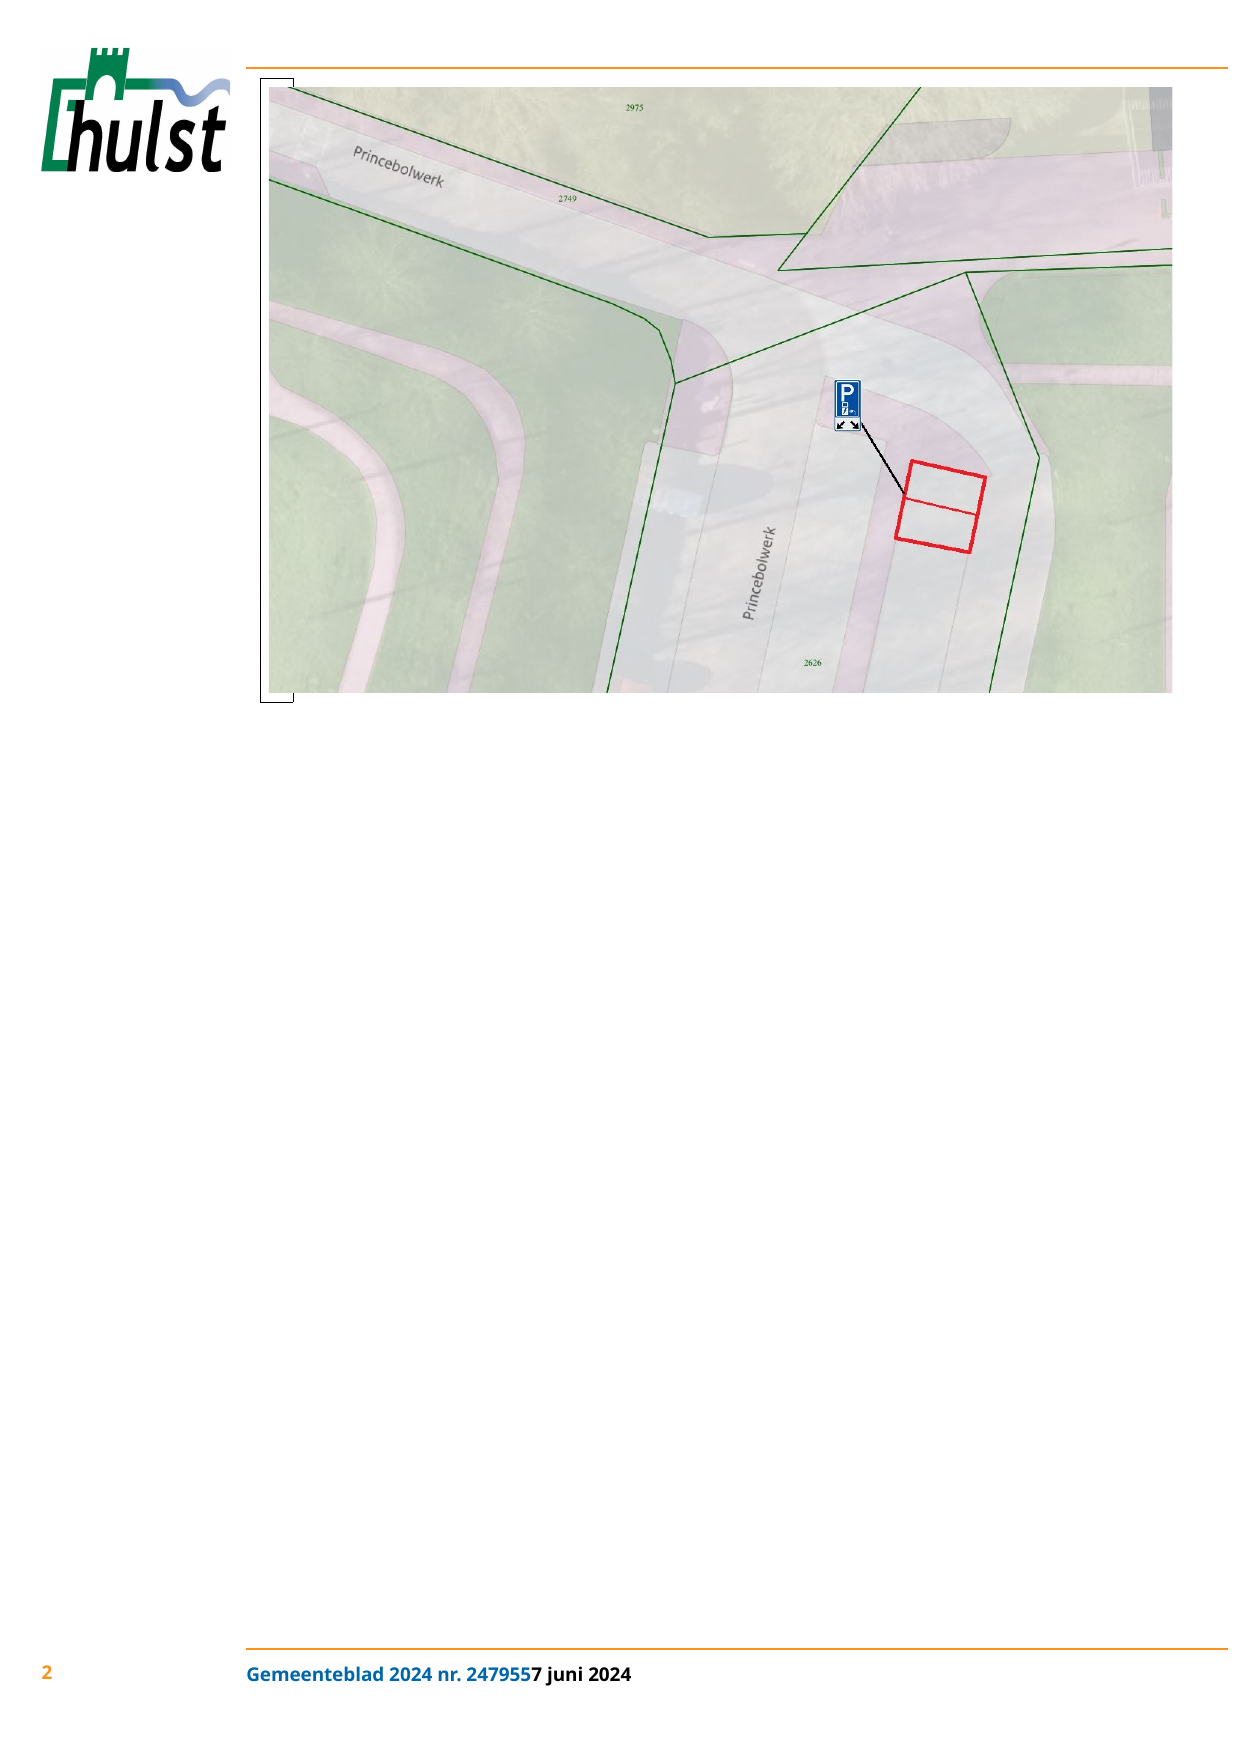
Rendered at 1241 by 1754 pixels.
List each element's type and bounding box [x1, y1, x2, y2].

picture [268, 87, 1173, 693]
picture [41, 47, 231, 172]
